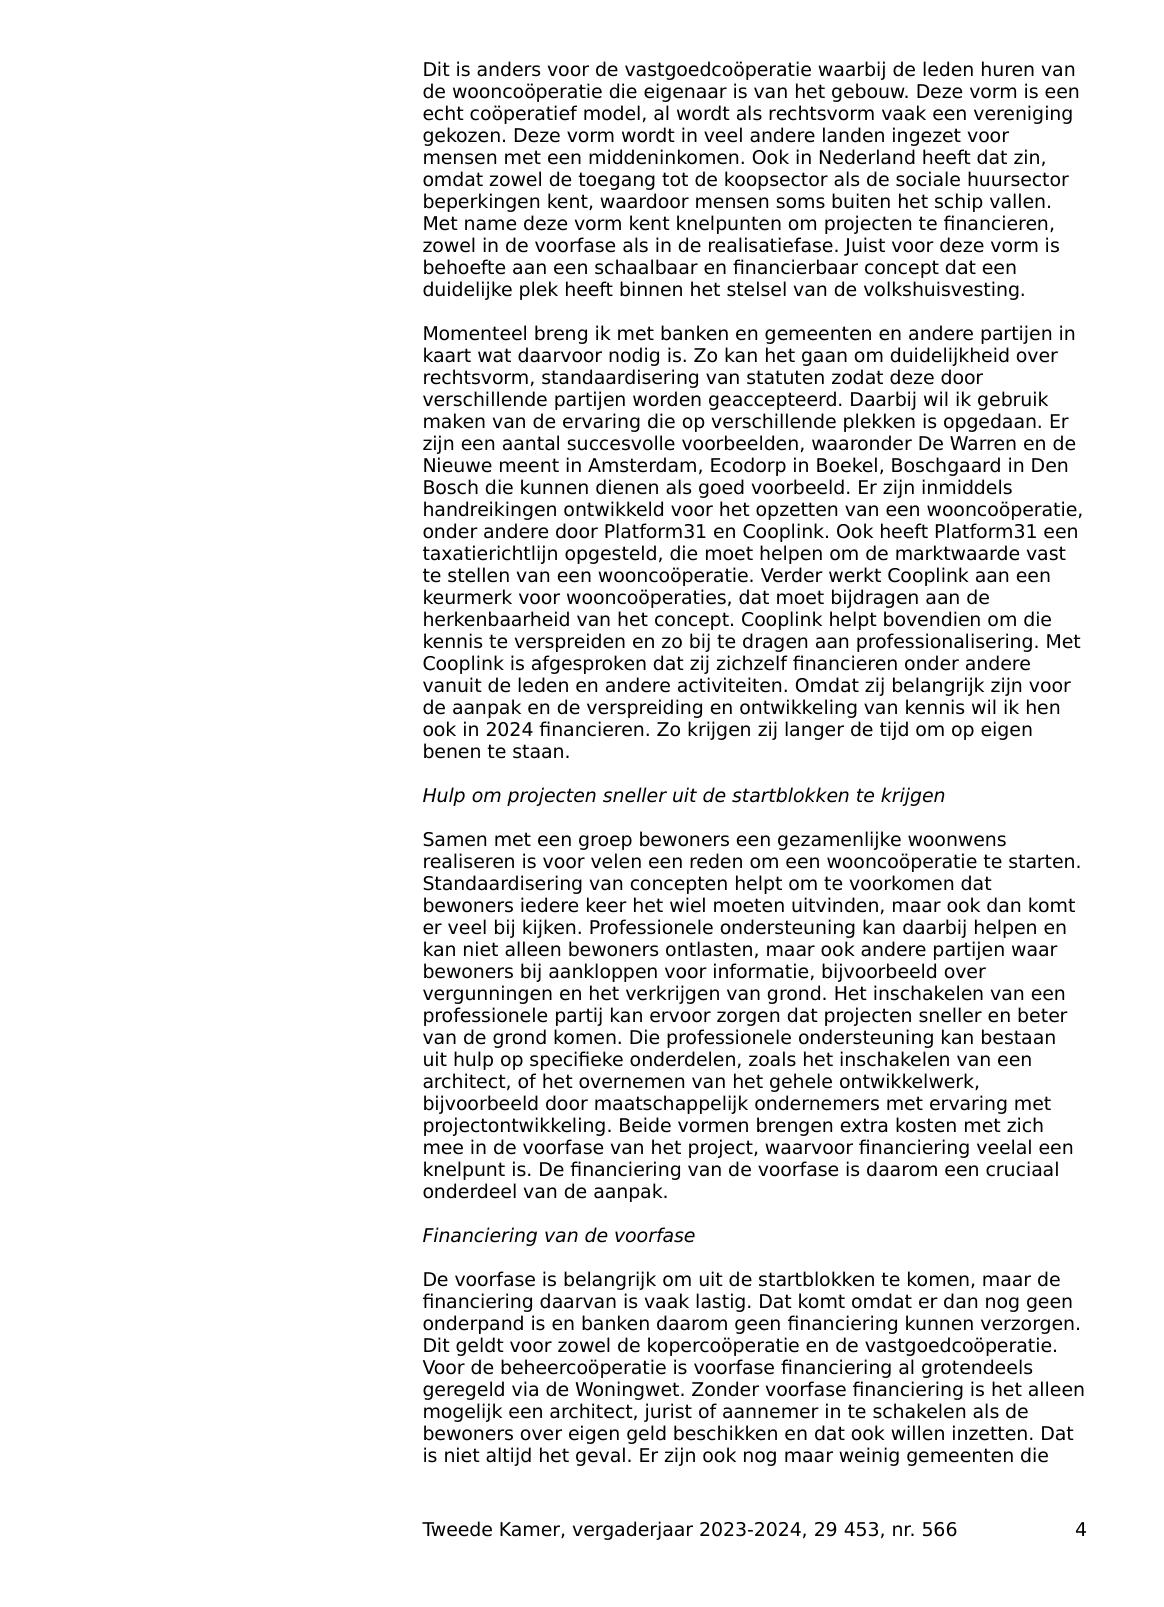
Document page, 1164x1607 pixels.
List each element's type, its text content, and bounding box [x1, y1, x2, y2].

text Dit is anders voor de vastgoedcoöperatie waarbij de leden huren van de wooncoöperatie die eigenaar is van het gebouw. Deze vorm is een echt coöperatief model, al wordt als rechtsvorm vaak een vereniging gekozen. Deze vorm wordt in veel andere landen ingezet voor mensen met een middeninkomen. Ook in Nederland heeft dat zin, omdat zowel de toegang tot de koopsector als de sociale huursector beperkingen kent, waardoor mensen soms buiten het schip vallen. Met name deze vorm kent knelpunten om projecten te financieren, zowel in de voorfase als in de realisatiefase. Juist voor deze vorm is behoefte aan een schaalbaar en financierbaar concept dat een duidelijke plek heeft binnen het stelsel van de volkshuisvesting. [422, 59, 1087, 301]
subtitle Hulp om projecten sneller uit de startblokken te krijgen [422, 785, 1087, 807]
text De voorfase is belangrijk om uit de startblokken te komen, maar de financiering daarvan is vaak lastig. Dat komt omdat er dan nog geen onderpand is en banken daarom geen financiering kunnen verzorgen. Dit geldt voor zowel de kopercoöperatie en de vastgoedcoöperatie. Voor de beheercoöperatie is voorfase financiering al grotendeels geregeld via de Woningwet. Zonder voorfase financiering is het alleen mogelijk een architect, jurist of aannemer in te schakelen als de bewoners over eigen geld beschikken en dat ook willen inzetten. Dat is niet altijd het geval. Er zijn ook nog maar weinig gemeenten die [422, 1269, 1087, 1467]
subtitle Financiering van de voorfase [422, 1225, 1087, 1247]
text Samen met een groep bewoners een gezamenlijke woonwens realiseren is voor velen een reden om een wooncoöperatie te starten. Standaardisering van concepten helpt om te voorkomen dat bewoners iedere keer het wiel moeten uitvinden, maar ook dan komt er veel bij kijken. Professionele ondersteuning kan daarbij helpen en kan niet alleen bewoners ontlasten, maar ook andere partijen waar bewoners bij aankloppen voor informatie, bijvoorbeeld over vergunningen en het verkrijgen van grond. Het inschakelen van een professionele partij kan ervoor zorgen dat projecten sneller en beter van de grond komen. Die professionele ondersteuning kan bestaan uit hulp op specifieke onderdelen, zoals het inschakelen van een architect, of het overnemen van het gehele ontwikkelwerk, bijvoorbeeld door maatschappelijk ondernemers met ervaring met projectontwikkeling. Beide vormen brengen extra kosten met zich mee in de voorfase van het project, waarvoor financiering veelal een knelpunt is. De financiering van de voorfase is daarom een cruciaal onderdeel van de aanpak. [422, 829, 1087, 1203]
text Momenteel breng ik met banken en gemeenten en andere partijen in kaart wat daarvoor nodig is. Zo kan het gaan om duidelijkheid over rechtsvorm, standaardisering van statuten zodat deze door verschillende partijen worden geaccepteerd. Daarbij wil ik gebruik maken van de ervaring die op verschillende plekken is opgedaan. Er zijn een aantal succesvolle voorbeelden, waaronder De Warren en de Nieuwe meent in Amsterdam, Ecodorp in Boekel, Boschgaard in Den Bosch die kunnen dienen als goed voorbeeld. Er zijn inmiddels handreikingen ontwikkeld voor het opzetten van een wooncoöperatie, onder andere door Platform31 en Cooplink. Ook heeft Platform31 een taxatierichtlijn opgesteld, die moet helpen om de marktwaarde vast te stellen van een wooncoöperatie. Verder werkt Cooplink aan een keurmerk voor wooncoöperaties, dat moet bijdragen aan de herkenbaarheid van het concept. Cooplink helpt bovendien om die kennis te verspreiden en zo bij te dragen aan professionalisering. Met Cooplink is afgesproken dat zij zichzelf financieren onder andere vanuit de leden en andere activiteiten. Omdat zij belangrijk zijn voor de aanpak en de verspreiding en ontwikkeling van kennis wil ik hen ook in 2024 financieren. Zo krijgen zij langer de tijd om op eigen benen te staan. [422, 323, 1087, 763]
